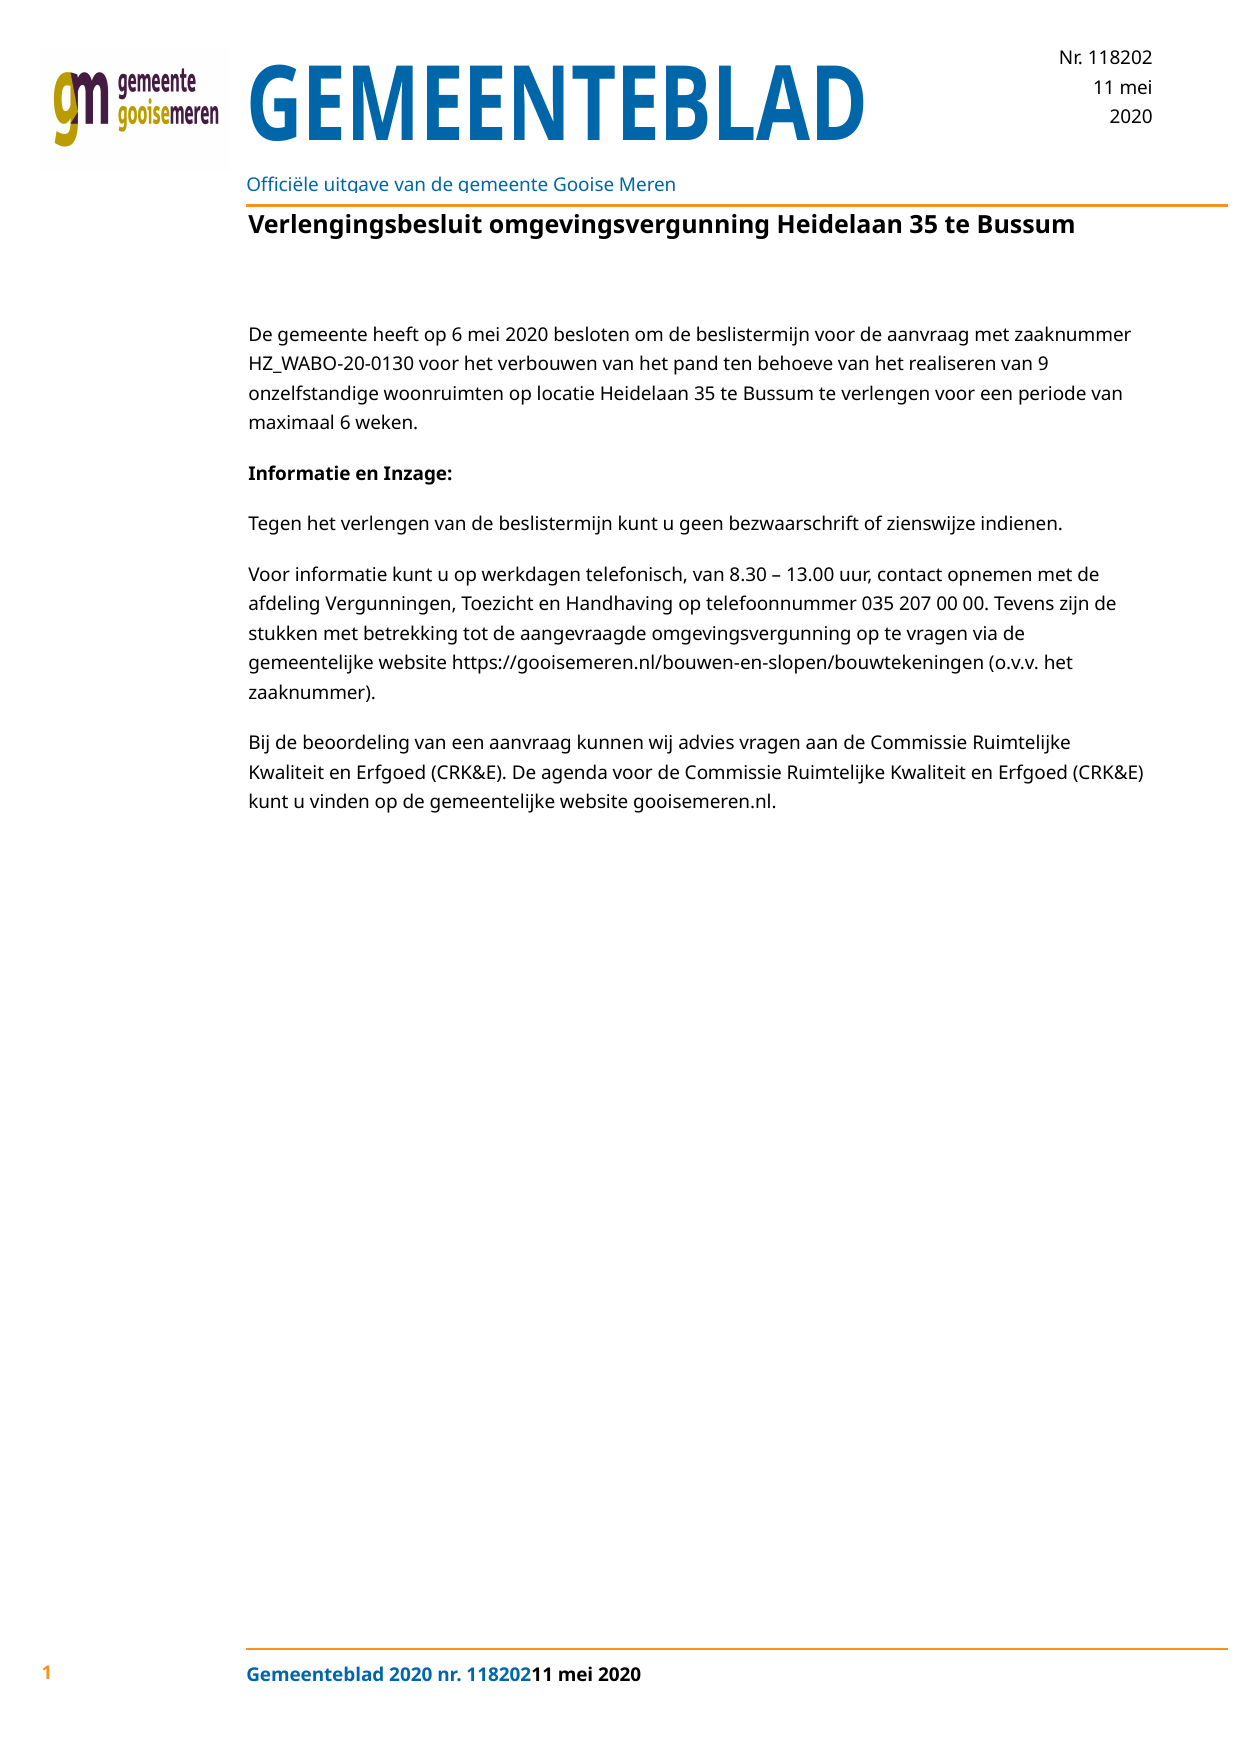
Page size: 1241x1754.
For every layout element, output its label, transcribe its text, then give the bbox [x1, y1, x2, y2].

text Bij de beoordeling van een aanvraag kunnen wij advies vragen aan de Commissie Ruimtelijke Kwaliteit en Erfgoed (CRK&E). De agenda voor de Commissie Ruimtelijke Kwaliteit en Erfgoed (CRK&E) kunt u vinden op de gemeentelijke website gooisemeren.nl. [248, 729, 1152, 814]
text Tegen het verlengen van de beslistermijn kunt u geen bezwaarschrift of zienswijze indienen. [248, 510, 1152, 536]
picture [41, 47, 231, 172]
text Informatie en Inzage: [248, 460, 1152, 486]
text De gemeente heeft op 6 mei 2020 besloten om de beslistermijn voor de aanvraag met zaaknummer HZ_WABO-20-0130 voor het verbouwen van het pand ten behoeve van het realiseren van 9 onzelfstandige woonruimten op locatie Heidelaan 35 te Bussum te verlengen voor een periode van maximaal 6 weken. [248, 321, 1152, 435]
text Voor informatie kunt u op werkdagen telefonisch, van 8.30 – 13.00 uur, contact opnemen met de afdeling Vergunningen, Toezicht en Handhaving op telefoonnummer 035 207 00 00. Tevens zijn de stukken met betrekking tot de aangevraagde omgevingsvergunning op te vragen via de gemeentelijke website https://gooisemeren.nl/bouwen-en-slopen/bouwtekeningen (o.v.v. het zaaknummer). [248, 561, 1152, 705]
text Verlengingsbesluit omgevingsvergunning Heidelaan 35 te Bussum [248, 207, 1152, 241]
